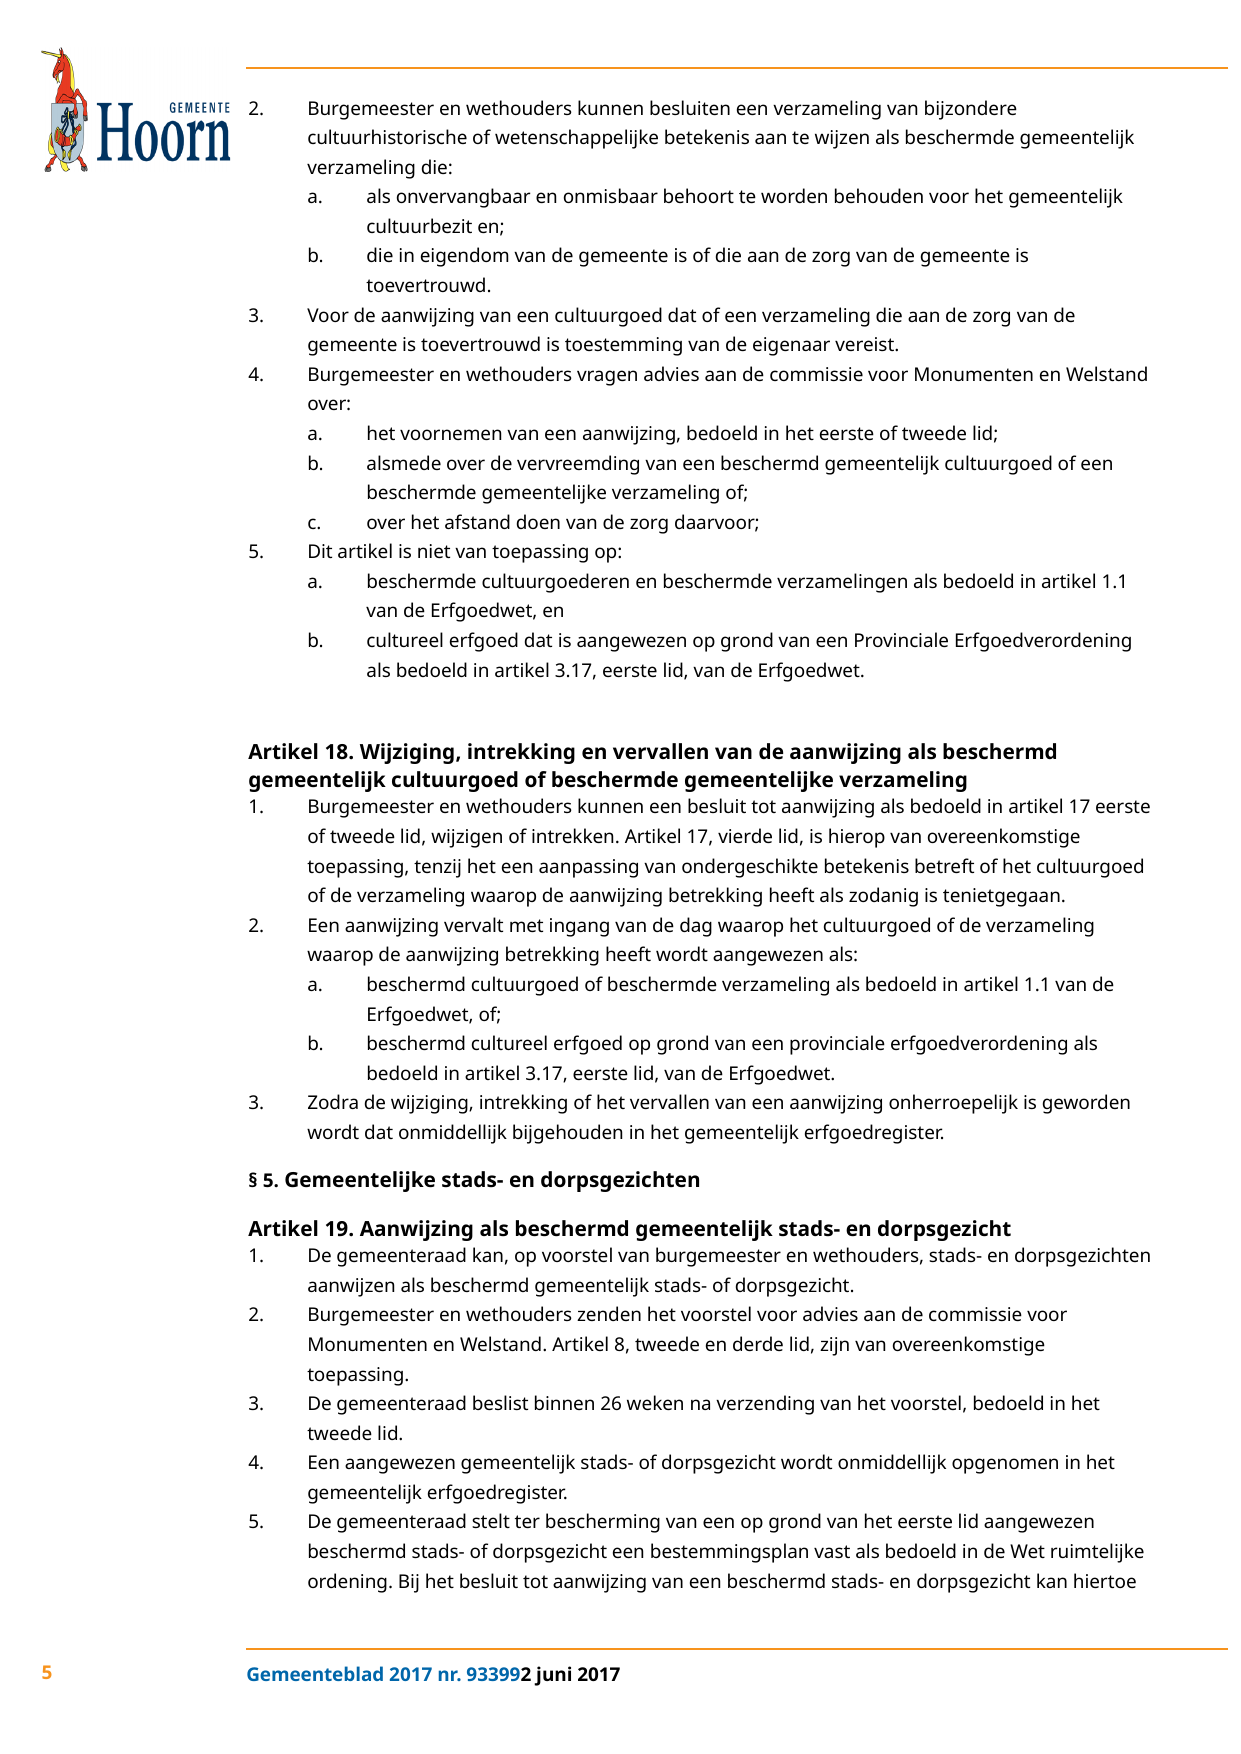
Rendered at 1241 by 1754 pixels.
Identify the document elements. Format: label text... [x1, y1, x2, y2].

list alsmede over de vervreemding van een beschermd gemeentelijk cultuurgoed of een beschermde gemeentelijke verzameling of; [307, 450, 1152, 505]
list Burgemeester en wethouders kunnen een besluit tot aanwijzing als bedoeld in artikel 17 eerste of tweede lid, wijzigen of intrekken. Artikel 17, vierde lid, is hierop van overeenkomstige toepassing, tenzij het een aanpassing van ondergeschikte betekenis betreft of het cultuurgoed of de verzameling waarop de aanwijzing betrekking heeft als zodanig is tenietgegaan. [248, 794, 1152, 908]
list cultureel erfgoed dat is aangewezen op grond van een Provinciale Erfgoedverordening als bedoeld in artikel 3.17, eerste lid, van de Erfgoedwet. [307, 627, 1152, 683]
text § 5. Gemeentelijke stads- en dorpsgezichten [248, 1165, 1152, 1193]
list De gemeenteraad beslist binnen 26 weken na verzending van het voorstel, bedoeld in het tweede lid. [248, 1390, 1152, 1446]
list Burgemeester en wethouders kunnen besluiten een verzameling van bijzondere cultuurhistorische of wetenschappelijke betekenis aan te wijzen als beschermde gemeentelijk verzameling die: [248, 95, 1152, 180]
list Een aangewezen gemeentelijk stads- of dorpsgezicht wordt onmiddellijk opgenomen in het gemeentelijk erfgoedregister. [248, 1449, 1152, 1505]
list het voornemen van een aanwijzing, bedoeld in het eerste of tweede lid; [307, 420, 1152, 446]
list De gemeenteraad kan, op voorstel van burgemeester en wethouders, stads- en dorpsgezichten aanwijzen als beschermd gemeentelijk stads- of dorpsgezicht. [248, 1242, 1152, 1298]
list beschermde cultuurgoederen en beschermde verzamelingen als bedoeld in artikel 1.1 van de Erfgoedwet, en [307, 568, 1152, 623]
text Artikel 18. Wijziging, intrekking en vervallen van de aanwijzing als beschermd gemeentelijk cultuurgoed of beschermde gemeentelijke verzameling [248, 737, 1152, 794]
list Burgemeester en wethouders zenden het voorstel voor advies aan de commissie voor Monumenten en Welstand. Artikel 8, tweede en derde lid, zijn van overeenkomstige toepassing. [248, 1302, 1152, 1387]
list beschermd cultureel erfgoed op grond van een provinciale erfgoedverordening als bedoeld in artikel 3.17, eerste lid, van de Erfgoedwet. [307, 1030, 1152, 1086]
picture [41, 47, 231, 172]
list die in eigendom van de gemeente is of die aan de zorg van de gemeente is toevertrouwd. [307, 243, 1152, 298]
list De gemeenteraad stelt ter bescherming van een op grond van het eerste lid aangewezen beschermd stads- of dorpsgezicht een bestemmingsplan vast als bedoeld in de Wet ruimtelijke ordening. Bij het besluit tot aanwijzing van een beschermd stads- en dorpsgezicht kan hiertoe [248, 1509, 1152, 1594]
list beschermd cultuurgoed of beschermde verzameling als bedoeld in artikel 1.1 van de Erfgoedwet, of; [307, 971, 1152, 1027]
list als onvervangbaar en onmisbaar behoort te worden behouden voor het gemeentelijk cultuurbezit en; [307, 183, 1152, 239]
list Een aanwijzing vervalt met ingang van de dag waarop het cultuurgoed of de verzameling waarop de aanwijzing betrekking heeft wordt aangewezen als: [248, 912, 1152, 967]
list Zodra de wijziging, intrekking of het vervallen van een aanwijzing onherroepelijk is geworden wordt dat onmiddellijk bijgehouden in het gemeentelijk erfgoedregister. [248, 1089, 1152, 1145]
list Voor de aanwijzing van een cultuurgoed dat of een verzameling die aan de zorg van de gemeente is toevertrouwd is toestemming van de eigenaar vereist. [248, 302, 1152, 357]
text Artikel 19. Aanwijzing als beschermd gemeentelijk stads- en dorpsgezicht [248, 1214, 1152, 1242]
list Burgemeester en wethouders vragen advies aan de commissie voor Monumenten en Welstand over: [248, 361, 1152, 416]
list Dit artikel is niet van toepassing op: [248, 538, 1152, 564]
list over het afstand doen van de zorg daarvoor; [307, 509, 1152, 535]
